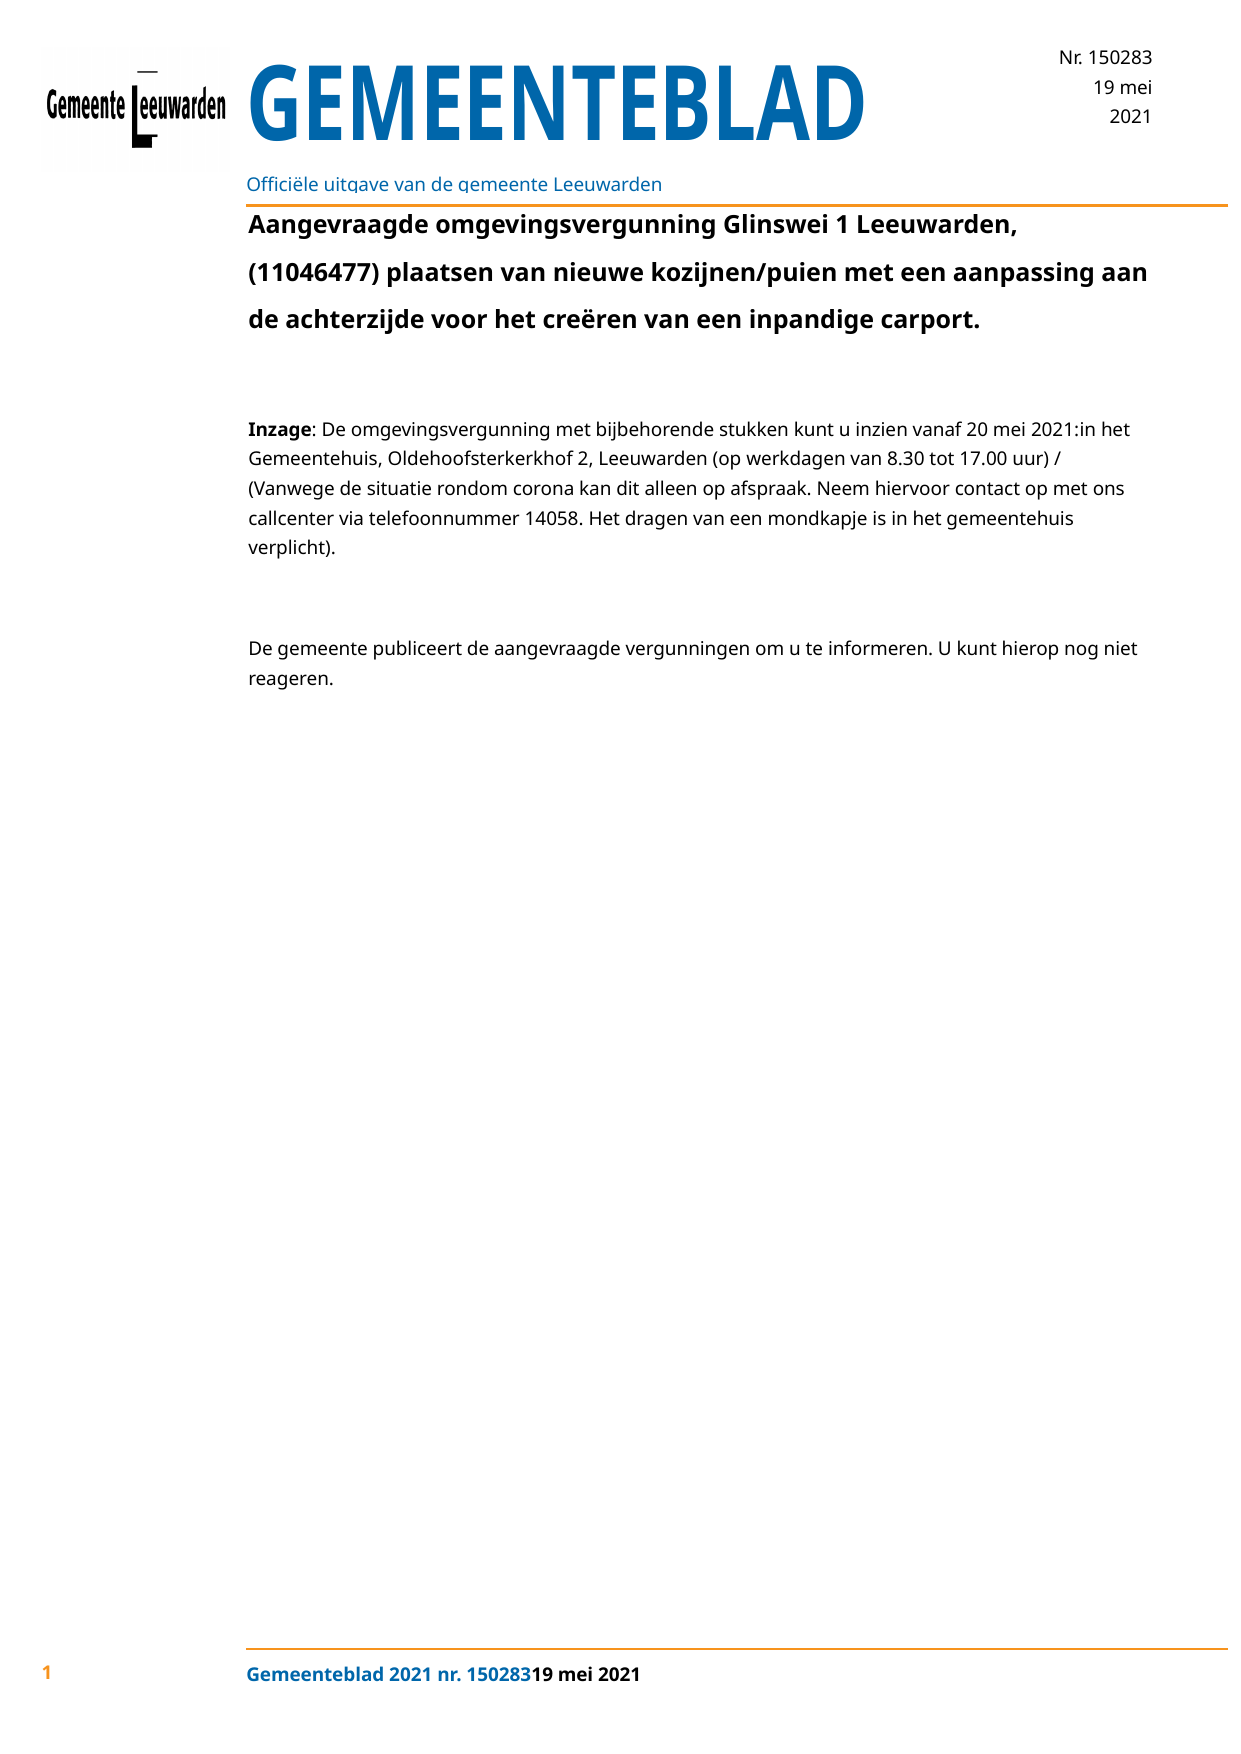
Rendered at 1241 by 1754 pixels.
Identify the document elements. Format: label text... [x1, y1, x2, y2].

picture [41, 47, 231, 172]
text De gemeente publiceert de aangevraagde vergunningen om u te informeren. U kunt hierop nog niet reageren. [248, 635, 1152, 690]
text Inzage: De omgevingsvergunning met bijbehorende stukken kunt u inzien vanaf 20 mei 2021:in het Gemeentehuis, Oldehoofsterkerkhof 2, Leeuwarden (op werkdagen van 8.30 tot 17.00 uur) / (Vanwege de situatie rondom corona kan dit alleen op afspraak. Neem hiervoor contact op met ons callcenter via telefoonnummer 14058. Het dragen van een mondkapje is in het gemeentehuis verplicht). [248, 416, 1152, 560]
text Aangevraagde omgevingsvergunning Glinswei 1 Leeuwarden, (11046477) plaatsen van nieuwe kozijnen/puien met een aanpassing aan de achterzijde voor het creëren van een inpandige carport. [248, 207, 1152, 336]
